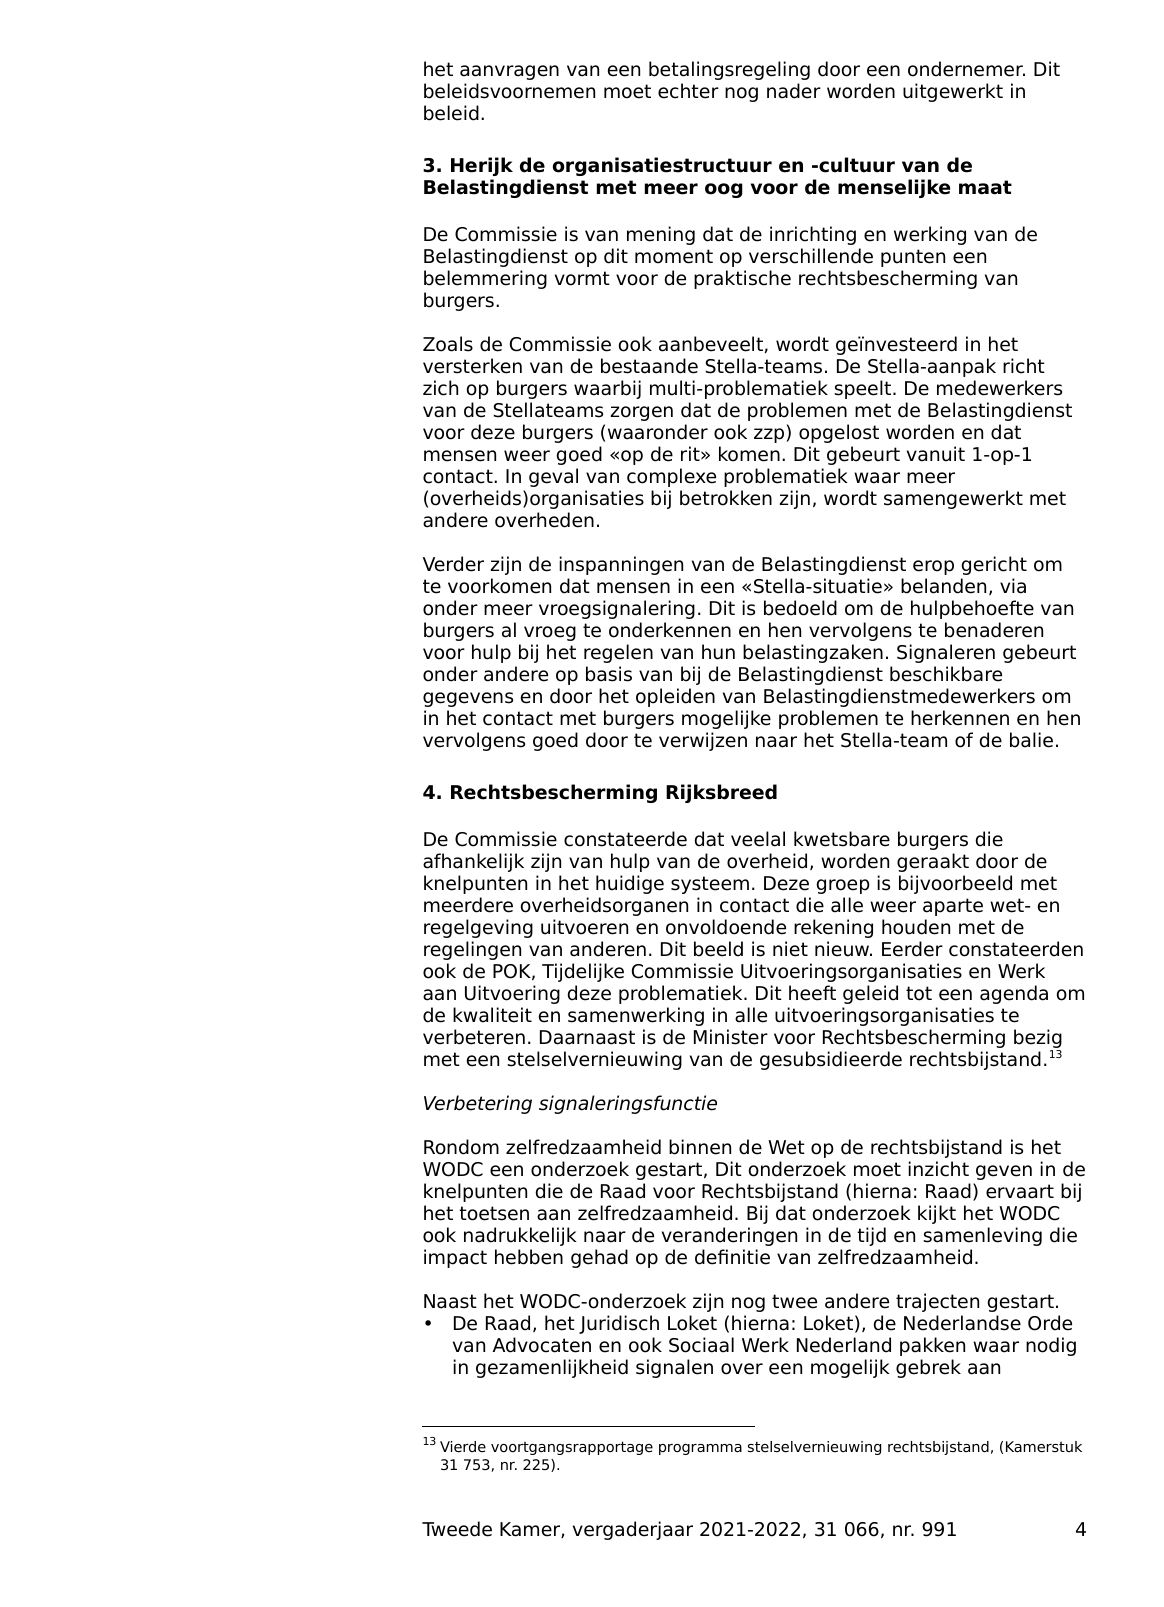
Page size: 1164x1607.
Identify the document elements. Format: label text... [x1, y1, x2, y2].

subtitle Verbetering signaleringsfunctie [422, 1093, 1087, 1115]
text De Commissie constateerde dat veelal kwetsbare burgers die afhankelijk zijn van hulp van de overheid, worden geraakt door de knelpunten in het huidige systeem. Deze groep is bijvoorbeeld met meerdere overheidsorganen in contact die alle weer aparte wet- en regelgeving uitvoeren en onvoldoende rekening houden met de regelingen van anderen. Dit beeld is niet nieuw. Eerder constateerden ook de POK, Tijdelijke Commissie Uitvoeringsorganisaties en Werk aan Uitvoering deze problematiek. Dit heeft geleid tot een agenda om de kwaliteit en samenwerking in alle uitvoeringsorganisaties te verbeteren. Daarnaast is de Minister voor Rechtsbescherming bezig met een stelselvernieuwing van de gesubsidieerde rechtsbijstand. [422, 829, 1087, 1071]
text Vierde voortgangsrapportage programma stelselvernieuwing rechtsbijstand, (Kamerstuk 31 753, nr. 225). [422, 1435, 1087, 1474]
subtitle 4. Rechtsbescherming Rijksbreed [422, 782, 1087, 804]
text Zoals de Commissie ook aanbeveelt, wordt geïnvesteerd in het versterken van de bestaande Stella-teams. De Stella-aanpak richt zich op burgers waarbij multi-problematiek speelt. De medewerkers van de Stellateams zorgen dat de problemen met de Belastingdienst voor deze burgers (waaronder ook zzp) opgelost worden en dat mensen weer goed «op de rit» komen. Dit gebeurt vanuit 1-op-1 contact. In geval van complexe problematiek waar meer (overheids)organisaties bij betrokken zijn, wordt samengewerkt met andere overheden. [422, 334, 1087, 532]
text Verder zijn de inspanningen van de Belastingdienst erop gericht om te voorkomen dat mensen in een «Stella-situatie» belanden, via onder meer vroegsignalering. Dit is bedoeld om de hulpbehoefte van burgers al vroeg te onderkennen en hen vervolgens te benaderen voor hulp bij het regelen van hun belastingzaken. Signaleren gebeurt onder andere op basis van bij de Belastingdienst beschikbare gegevens en door het opleiden van Belastingdienstmedewerkers om in het contact met burgers mogelijke problemen te herkennen en hen vervolgens goed door te verwijzen naar het Stella-team of de balie. [422, 554, 1087, 752]
subtitle 3. Herijk de organisatiestructuur en -cultuur van de Belastingdienst met meer oog voor de menselijke maat [422, 155, 1087, 199]
text Naast het WODC-onderzoek zijn nog twee andere trajecten gestart. [422, 1291, 1087, 1313]
text Rondom zelfredzaamheid binnen de Wet op de rechtsbijstand is het WODC een onderzoek gestart, Dit onderzoek moet inzicht geven in de knelpunten die de Raad voor Rechtsbijstand (hierna: Raad) ervaart bij het toetsen aan zelfredzaamheid. Bij dat onderzoek kijkt het WODC ook nadrukkelijk naar de veranderingen in de tijd en samenleving die impact hebben gehad op de definitie van zelfredzaamheid. [422, 1137, 1087, 1269]
text het aanvragen van een betalingsregeling door een ondernemer. Dit beleidsvoornemen moet echter nog nader worden uitgewerkt in beleid. [422, 59, 1087, 125]
text • De Raad, het Juridisch Loket (hierna: Loket), de Nederlandse Orde van Advocaten en ook Sociaal Werk Nederland pakken waar nodig in gezamenlijkheid signalen over een mogelijk gebrek aan [422, 1313, 1087, 1379]
text De Commissie is van mening dat de inrichting en werking van de Belastingdienst op dit moment op verschillende punten een belemmering vormt voor de praktische rechtsbescherming van burgers. [422, 224, 1087, 312]
